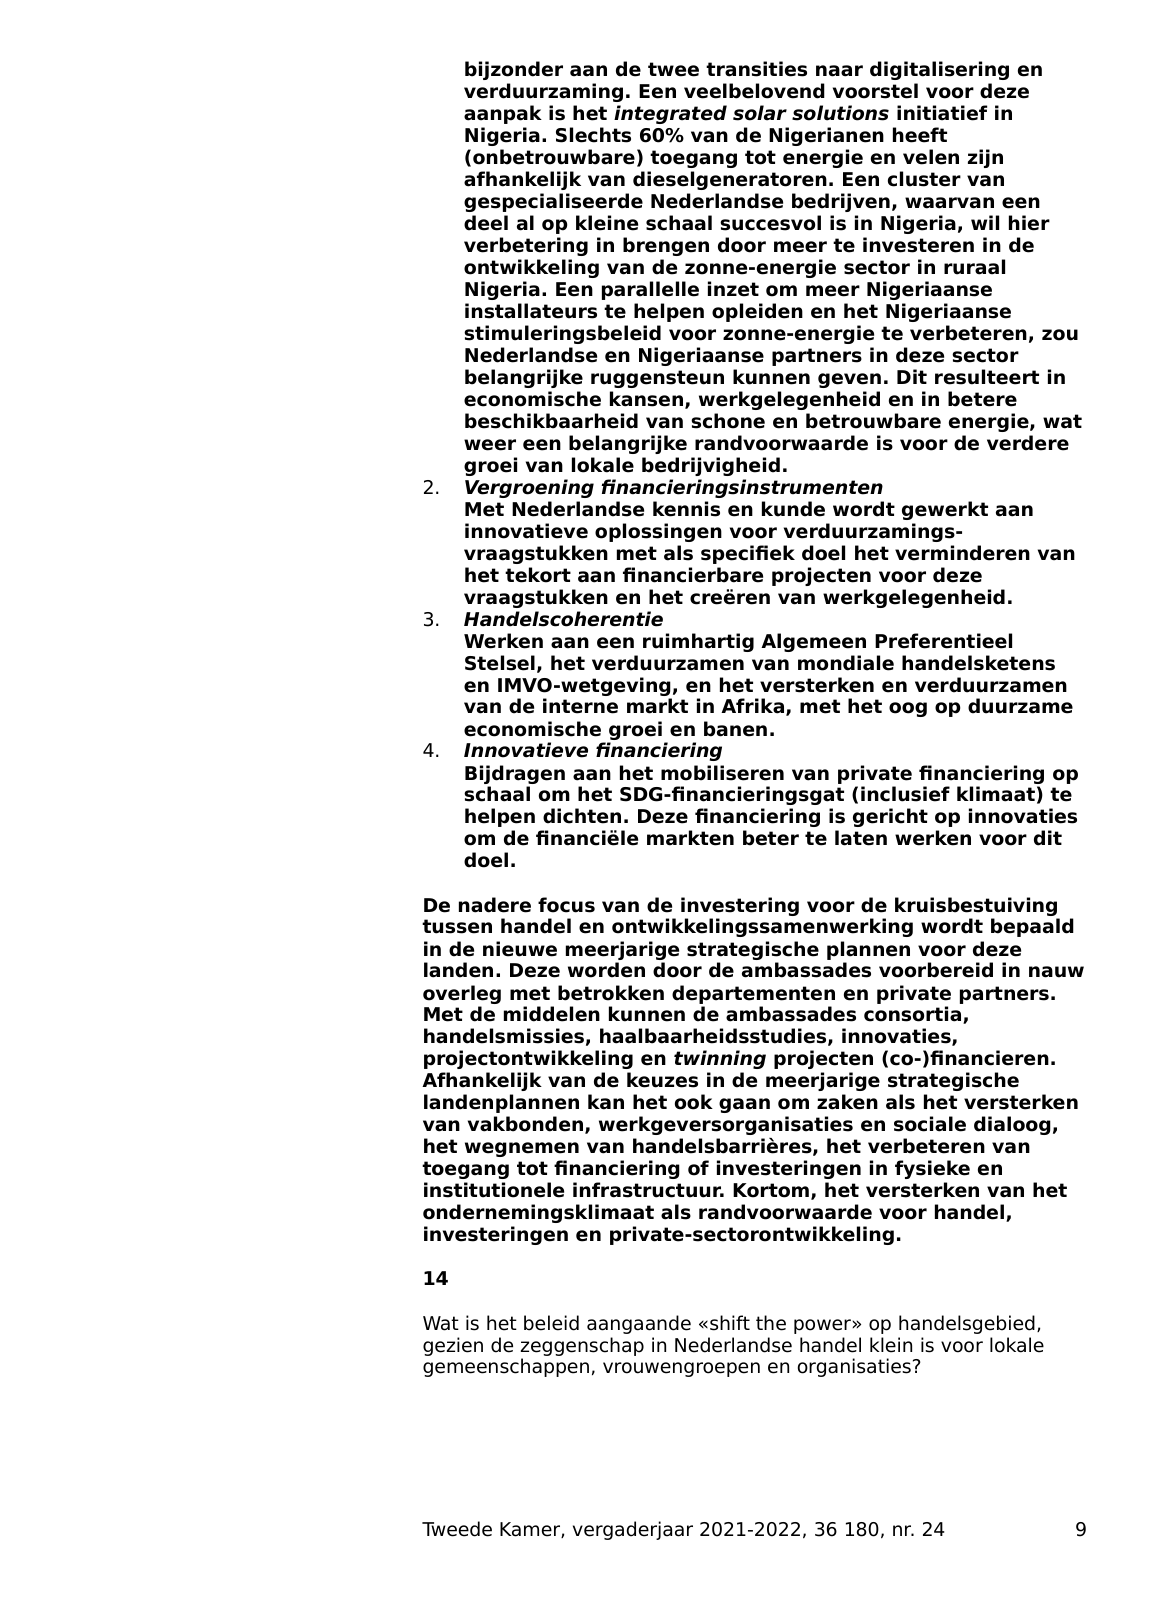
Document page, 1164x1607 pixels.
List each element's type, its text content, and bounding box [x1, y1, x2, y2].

text Wat is het beleid aangaande «shift the power» op handelsgebied, gezien de zeggenschap in Nederlandse handel klein is voor lokale gemeenschappen, vrouwengroepen en organisaties? [422, 1312, 1087, 1378]
subtitle 14 [422, 1268, 1087, 1290]
text 3. Handelscoherentie [422, 608, 1087, 631]
text Met Nederlandse kennis en kunde wordt gewerkt aan innovatieve oplossingen voor verduurzamings-vraagstukken met als specifiek doel het verminderen van het tekort aan financierbare projecten voor deze vraagstukken en het creëren van werkgelegenheid. [464, 499, 1087, 608]
text 2. Vergroening financieringsinstrumenten [422, 477, 1087, 499]
text Werken aan een ruimhartig Algemeen Preferentieel Stelsel, het verduurzamen van mondiale handelsketens en IMVO-wetgeving, en het versterken en verduurzamen van de interne markt in Afrika, met het oog op duurzame economische groei en banen. [464, 631, 1087, 740]
text De nadere focus van de investering voor de kruisbestuiving tussen handel en ontwikkelingssamenwerking wordt bepaald in de nieuwe meerjarige strategische plannen voor deze landen. Deze worden door de ambassades voorbereid in nauw overleg met betrokken departementen en private partners. Met de middelen kunnen de ambassades consortia, handelsmissies, haalbaarheidsstudies, innovaties, projectontwikkeling en twinning projecten (co-)financieren. Afhankelijk van de keuzes in de meerjarige strategische landenplannen kan het ook gaan om zaken als het versterken van vakbonden, werkgeversorganisaties en sociale dialoog, het wegnemen van handelsbarrières, het verbeteren van toegang tot financiering of investeringen in fysieke en institutionele infrastructuur. Kortom, het versterken van het ondernemingsklimaat als randvoorwaarde voor handel, investeringen en private-sectorontwikkeling. [422, 894, 1087, 1246]
text Bijdragen aan het mobiliseren van private financiering op schaal om het SDG-financieringsgat (inclusief klimaat) te helpen dichten. Deze financiering is gericht op innovaties om de financiële markten beter te laten werken voor dit doel. [464, 762, 1087, 872]
text bijzonder aan de twee transities naar digitalisering en verduurzaming. Een veelbelovend voorstel voor deze aanpak is het integrated solar solutions initiatief in Nigeria. Slechts 60% van de Nigerianen heeft (onbetrouwbare) toegang tot energie en velen zijn afhankelijk van dieselgeneratoren. Een cluster van gespecialiseerde Nederlandse bedrijven, waarvan een deel al op kleine schaal succesvol is in Nigeria, wil hier verbetering in brengen door meer te investeren in de ontwikkeling van de zonne-energie sector in ruraal Nigeria. Een parallelle inzet om meer Nigeriaanse installateurs te helpen opleiden en het Nigeriaanse stimuleringsbeleid voor zonne-energie te verbeteren, zou Nederlandse en Nigeriaanse partners in deze sector belangrijke ruggensteun kunnen geven. Dit resulteert in economische kansen, werkgelegenheid en in betere beschikbaarheid van schone en betrouwbare energie, wat weer een belangrijke randvoorwaarde is voor de verdere groei van lokale bedrijvigheid. [464, 59, 1087, 477]
text 4. Innovatieve financiering [422, 740, 1087, 762]
